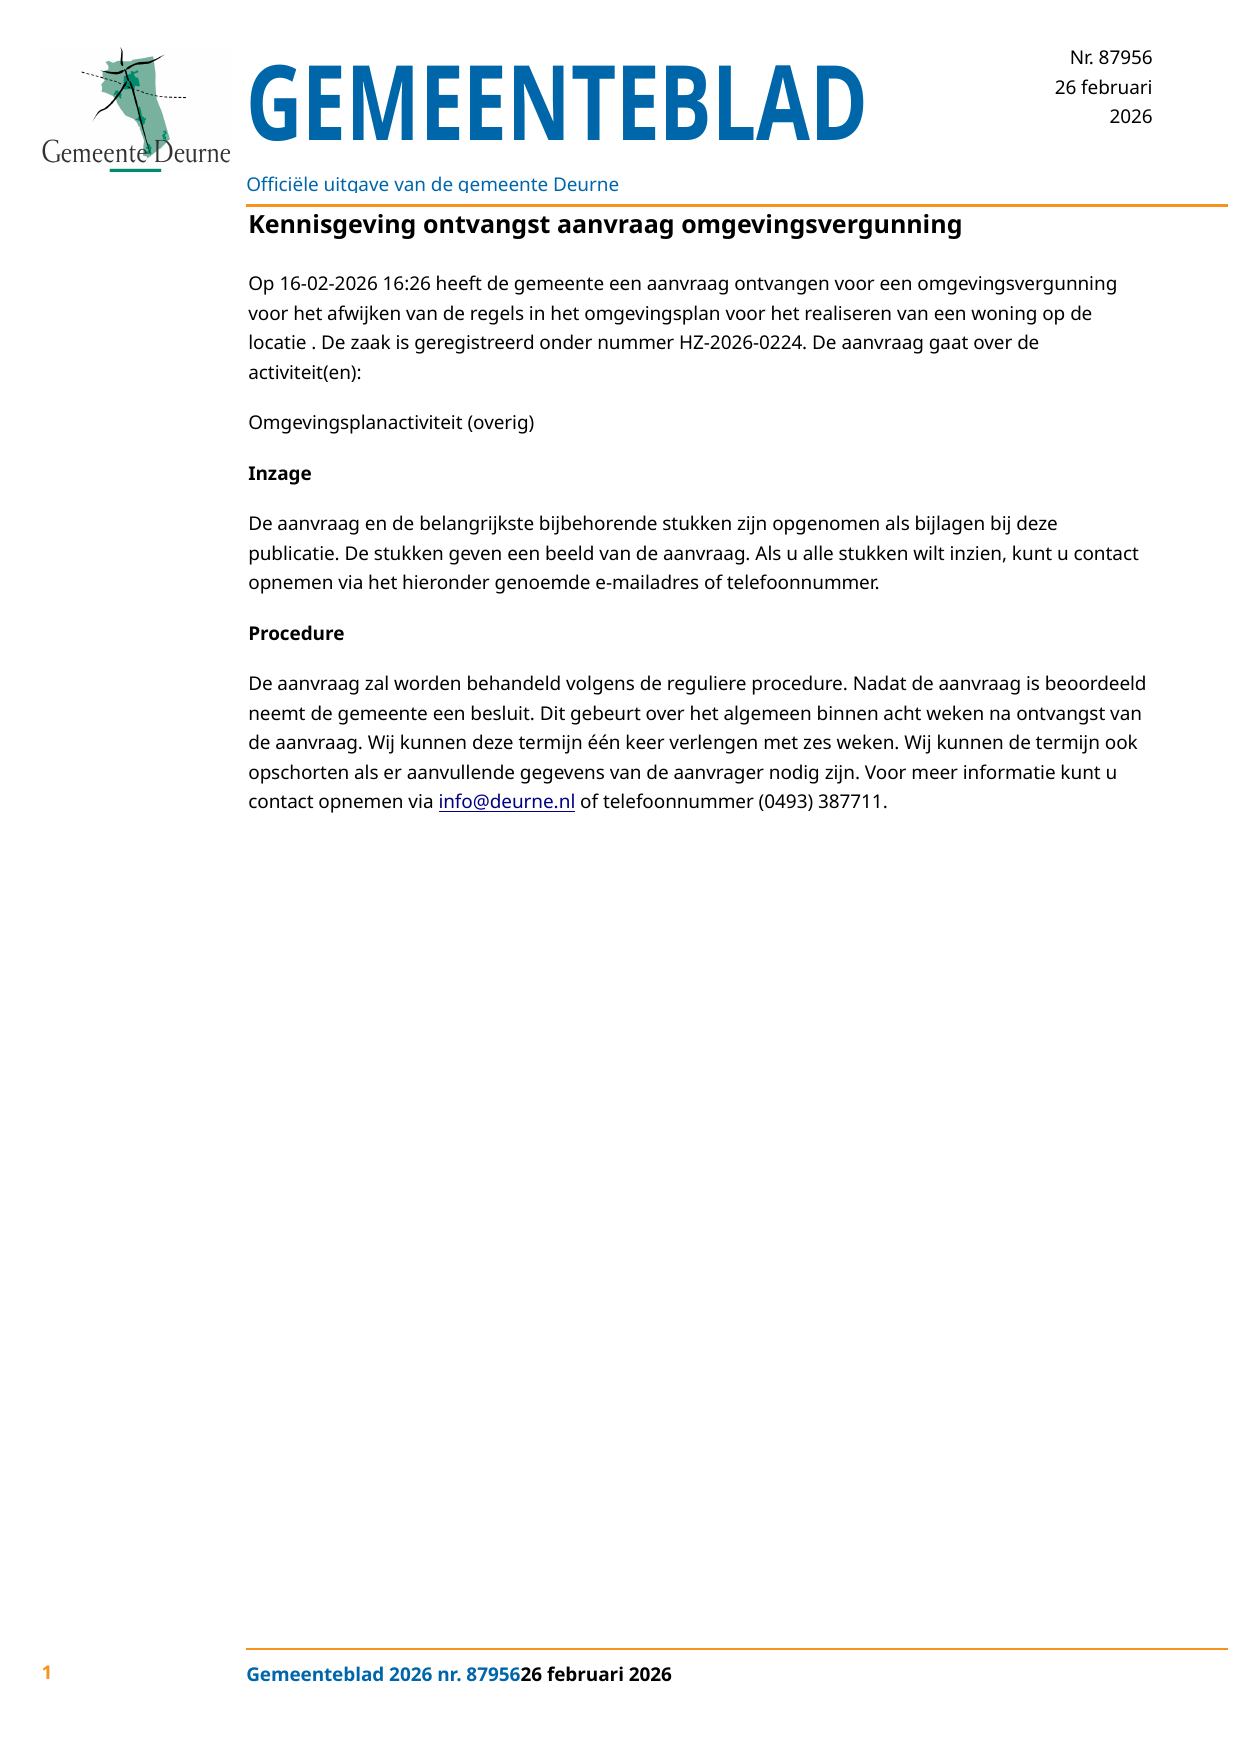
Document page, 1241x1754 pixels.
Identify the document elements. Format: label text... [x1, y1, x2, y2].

text Op 16-02-2026 16:26 heeft de gemeente een aanvraag ontvangen voor een omgevingsvergunning voor het afwijken van de regels in het omgevingsplan voor het realiseren van een woning op de locatie . De zaak is geregistreerd onder nummer HZ-2026-0224. De aanvraag gaat over de activiteit(en): [248, 270, 1152, 385]
text Inzage [248, 460, 1152, 486]
text Kennisgeving ontvangst aanvraag omgevingsvergunning [248, 207, 1152, 241]
text De aanvraag zal worden behandeld volgens de reguliere procedure. Nadat de aanvraag is beoordeeld neemt de gemeente een besluit. Dit gebeurt over het algemeen binnen acht weken na ontvangst van de aanvraag. Wij kunnen deze termijn één keer verlengen met zes weken. Wij kunnen de termijn ook opschorten als er aanvullende gegevens van de aanvrager nodig zijn. Voor meer informatie kunt u contact opnemen via info@deurne.nl of telefoonnummer (0493) 387711. [248, 670, 1152, 814]
picture [41, 47, 231, 172]
text Procedure [248, 620, 1152, 646]
text De aanvraag en de belangrijkste bijbehorende stukken zijn opgenomen als bijlagen bij deze publicatie. De stukken geven een beeld van de aanvraag. Als u alle stukken wilt inzien, kunt u contact opnemen via het hieronder genoemde e-mailadres of telefoonnummer. [248, 510, 1152, 595]
text Omgevingsplanactiviteit (overig) [248, 409, 1152, 435]
